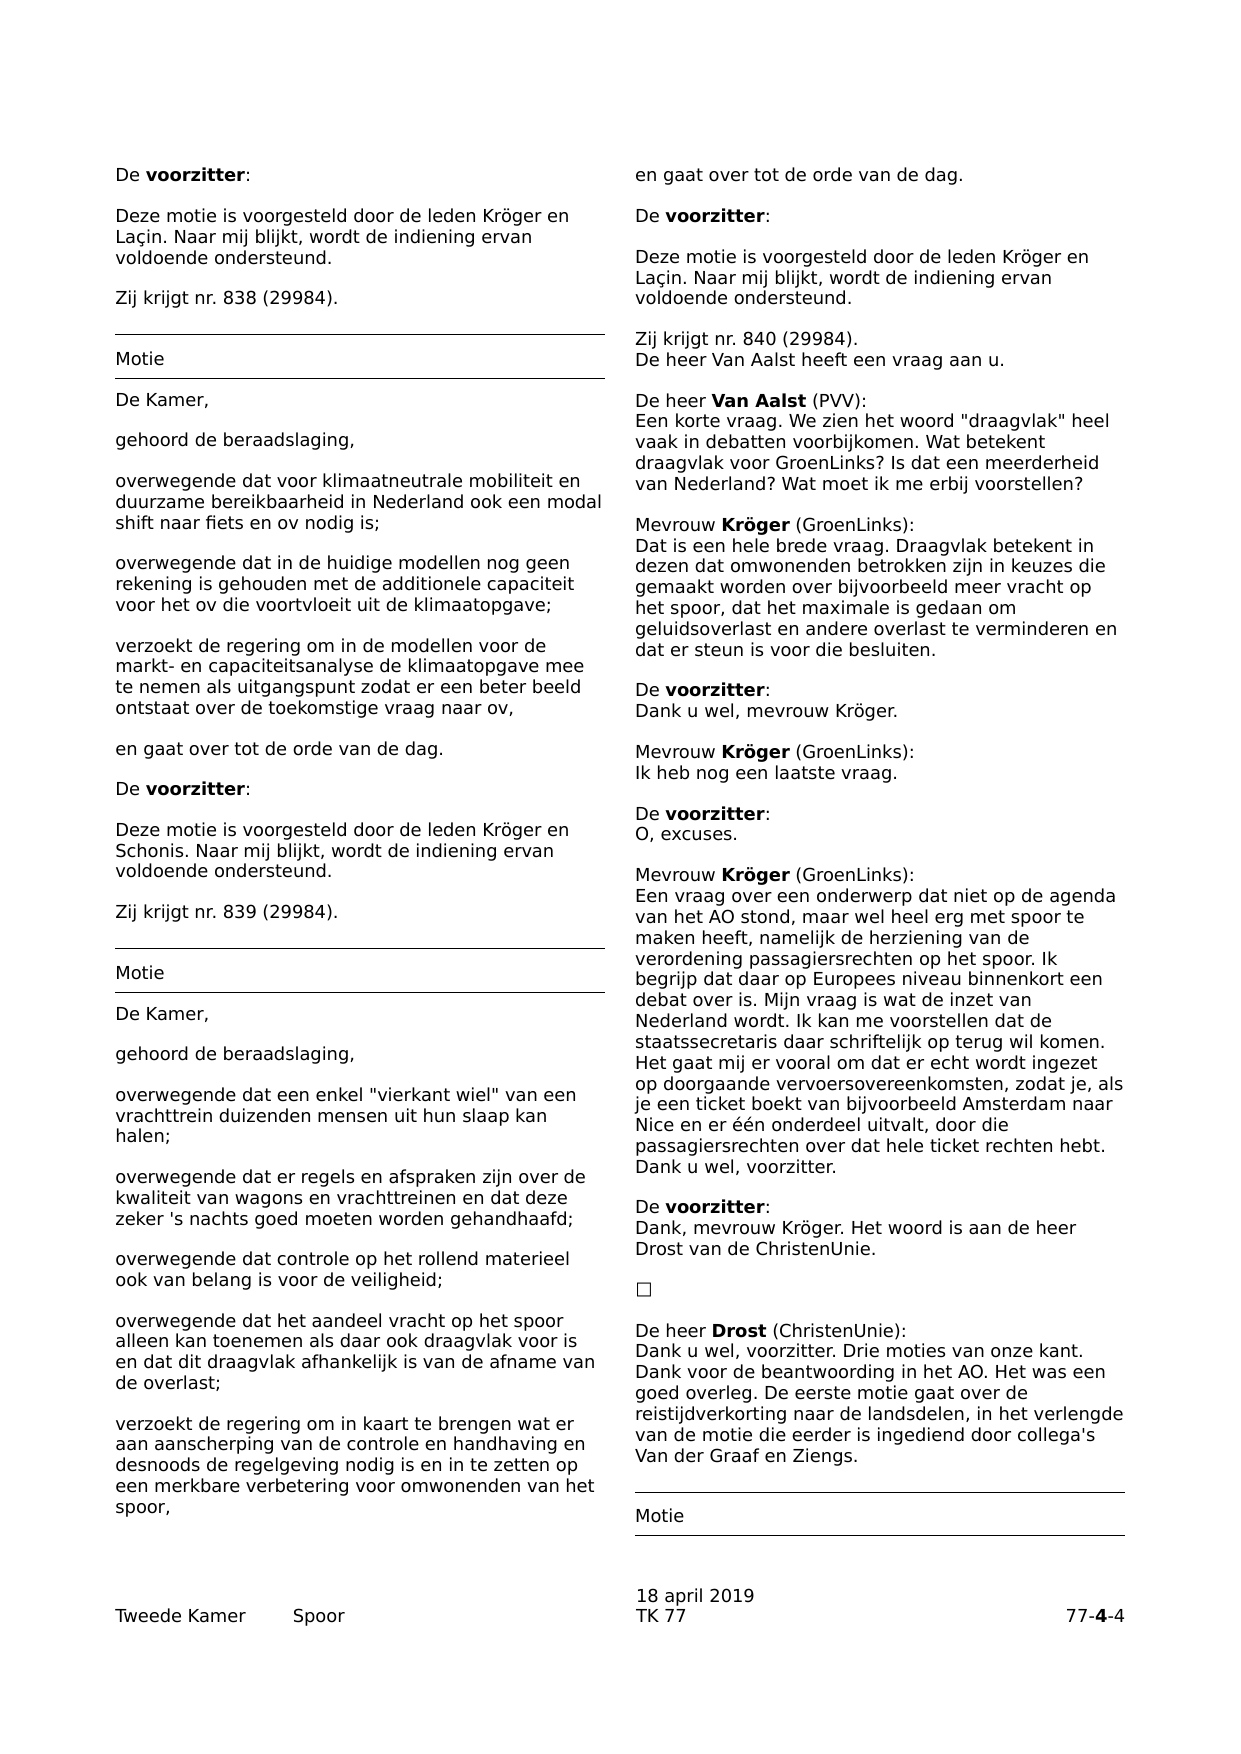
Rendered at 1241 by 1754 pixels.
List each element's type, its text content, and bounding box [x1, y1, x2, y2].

text overwegende dat het aandeel vracht op het spoor alleen kan toenemen als daar ook draagvlak voor is en dat dit draagvlak afhankelijk is van de afname van de overlast; [115, 1311, 605, 1393]
text De voorzitter: [635, 206, 1125, 227]
text verzoekt de regering om in kaart te brengen wat er aan aanscherping van de controle en handhaving en desnoods de regelgeving nodig is en in te zetten op een merkbare verbetering voor omwonenden van het spoor, [115, 1413, 605, 1517]
text Dank, mevrouw Kröger. Het woord is aan de heer Drost van de ChristenUnie. [635, 1218, 1125, 1260]
text en gaat over tot de orde van de dag. [115, 738, 605, 759]
text De voorzitter: [635, 680, 1125, 701]
text overwegende dat in de huidige modellen nog geen rekening is gehouden met de additionele capaciteit voor het ov die voortvloeit uit de klimaatopgave; [115, 553, 605, 615]
text Deze motie is voorgesteld door de leden Kröger en Schonis. Naar mij blijkt, wordt de indiening ervan voldoende ondersteund. [115, 820, 605, 882]
text gehoord de beraadslaging, [115, 1044, 605, 1065]
text Dank u wel, voorzitter. Drie moties van onze kant. Dank voor de beantwoording in het AO. Het was een goed overleg. De eerste motie gaat over de reistijdverkorting naar de landsdelen, in het verlengde van de motie die eerder is ingediend door collega's Van der Graaf en Ziengs. [635, 1341, 1125, 1466]
text overwegende dat er regels en afspraken zijn over de kwaliteit van wagons en vrachttreinen en dat deze zeker 's nachts goed moeten worden gehandhaafd; [115, 1167, 605, 1229]
text Dank u wel, voorzitter. [635, 1157, 1125, 1177]
text O, excuses. [635, 824, 1125, 845]
text De heer Van Aalst heeft een vraag aan u. [635, 350, 1125, 371]
text overwegende dat controle op het rollend materieel ook van belang is voor de veiligheid; [115, 1249, 605, 1291]
text Motie [115, 963, 605, 983]
text Mevrouw Kröger (GroenLinks): [635, 865, 1125, 886]
text Zij krijgt nr. 840 (29984). [635, 329, 1125, 350]
text Een vraag over een onderwerp dat niet op de agenda van het AO stond, maar wel heel erg met spoor te maken heeft, namelijk de herziening van de verordening passagiersrechten op het spoor. Ik begrijp dat daar op Europees niveau binnenkort een debat over is. Mijn vraag is wat de inzet van Nederland wordt. Ik kan me voorstellen dat de staatssecretaris daar schriftelijk op terug wil komen. Het gaat mij er vooral om dat er echt wordt ingezet op doorgaande vervoersovereenkomsten, zodat je, als je een ticket boekt van bijvoorbeeld Amsterdam naar Nice en er één onderdeel uitvalt, door die passagiersrechten over dat hele ticket rechten hebt. [635, 886, 1125, 1157]
text Een korte vraag. We zien het woord "draagvlak" heel vaak in debatten voorbijkomen. Wat betekent draagvlak voor GroenLinks? Is dat een meerderheid van Nederland? Wat moet ik me erbij voorstellen? [635, 411, 1125, 494]
text Motie [115, 349, 605, 369]
text Zij krijgt nr. 839 (29984). [115, 902, 605, 923]
text De heer Van Aalst (PVV): [635, 391, 1125, 411]
text Mevrouw Kröger (GroenLinks): [635, 514, 1125, 535]
text De voorzitter: [115, 165, 605, 186]
text De heer Drost (ChristenUnie): [635, 1321, 1125, 1341]
text Dat is een hele brede vraag. Draagvlak betekent in dezen dat omwonenden betrokken zijn in keuzes die gemaakt worden over bijvoorbeeld meer vracht op het spoor, dat het maximale is gedaan om geluidsoverlast en andere overlast te verminderen en dat er steun is voor die besluiten. [635, 535, 1125, 660]
text overwegende dat voor klimaatneutrale mobiliteit en duurzame bereikbaarheid in Nederland ook een modal shift naar fiets en ov nodig is; [115, 471, 605, 533]
text overwegende dat een enkel "vierkant wiel" van een vrachttrein duizenden mensen uit hun slaap kan halen; [115, 1085, 605, 1147]
text verzoekt de regering om in de modellen voor de markt- en capaciteitsanalyse de klimaatopgave mee te nemen als uitgangspunt zodat er een beter beeld ontstaat over de toekomstige vraag naar ov, [115, 635, 605, 718]
text De Kamer, [115, 1003, 605, 1024]
text De voorzitter: [635, 803, 1125, 824]
text ⬜ [635, 1280, 1125, 1301]
text Dank u wel, mevrouw Kröger. [635, 701, 1125, 722]
text Zij krijgt nr. 838 (29984). [115, 288, 605, 309]
text De voorzitter: [635, 1197, 1125, 1218]
text en gaat over tot de orde van de dag. [635, 165, 1125, 186]
text De voorzitter: [115, 779, 605, 800]
text Deze motie is voorgesteld door de leden Kröger en Laçin. Naar mij blijkt, wordt de indiening ervan voldoende ondersteund. [635, 247, 1125, 309]
text Deze motie is voorgesteld door de leden Kröger en Laçin. Naar mij blijkt, wordt de indiening ervan voldoende ondersteund. [115, 206, 605, 268]
text Motie [635, 1506, 1125, 1527]
text Mevrouw Kröger (GroenLinks): [635, 742, 1125, 763]
text De Kamer, [115, 389, 605, 410]
text Ik heb nog een laatste vraag. [635, 763, 1125, 783]
text gehoord de beraadslaging, [115, 430, 605, 451]
